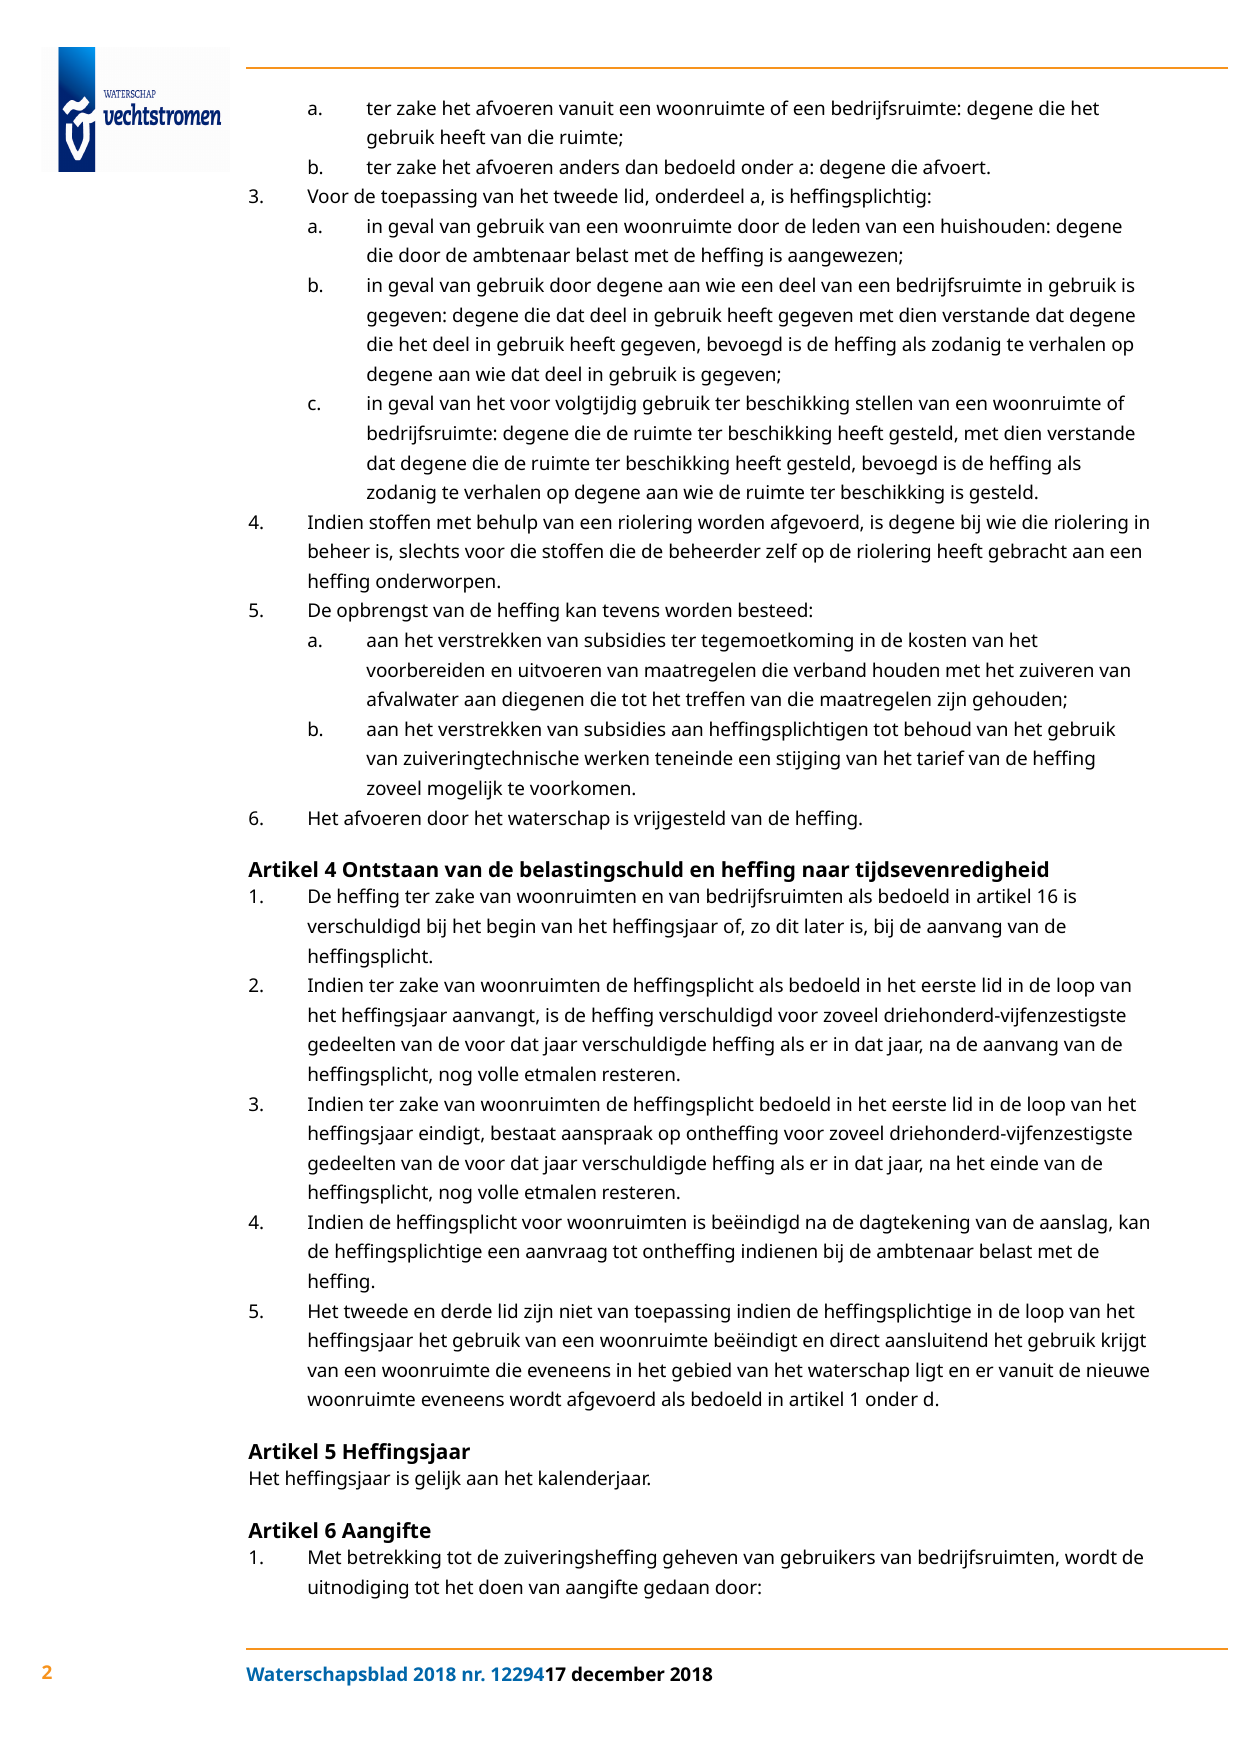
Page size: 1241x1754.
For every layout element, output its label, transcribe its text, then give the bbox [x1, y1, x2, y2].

list in geval van gebruik door degene aan wie een deel van een bedrijfsruimte in gebruik is gegeven: degene die dat deel in gebruik heeft gegeven met dien verstande dat degene die het deel in gebruik heeft gegeven, bevoegd is de heffing als zodanig te verhalen op degene aan wie dat deel in gebruik is gegeven; [307, 272, 1152, 387]
text Het heffingsjaar is gelijk aan het kalenderjaar. [248, 1465, 1152, 1491]
list De opbrengst van de heffing kan tevens worden besteed: [248, 598, 1152, 623]
list Indien ter zake van woonruimten de heffingsplicht als bedoeld in het eerste lid in de loop van het heffingsjaar aanvangt, is de heffing verschuldigd voor zoveel driehonderd-vijfenzestigste gedeelten van de voor dat jaar verschuldigde heffing als er in dat jaar, na de aanvang van de heffingsplicht, nog volle etmalen resteren. [248, 972, 1152, 1087]
list in geval van het voor volgtijdig gebruik ter beschikking stellen van een woonruimte of bedrijfsruimte: degene die de ruimte ter beschikking heeft gesteld, met dien verstande dat degene die de ruimte ter beschikking heeft gesteld, bevoegd is de heffing als zodanig te verhalen op degene aan wie de ruimte ter beschikking is gesteld. [307, 391, 1152, 505]
list ter zake het afvoeren anders dan bedoeld onder a: degene die afvoert. [307, 154, 1152, 180]
text Artikel 4 Ontstaan van de belastingschuld en heffing naar tijdsevenredigheid [248, 855, 1152, 884]
list Het tweede en derde lid zijn niet van toepassing indien de heffingsplichtige in de loop van het heffingsjaar het gebruik van een woonruimte beëindigt en direct aansluitend het gebruik krijgt van een woonruimte die eveneens in het gebied van het waterschap ligt en er vanuit de nieuwe woonruimte eveneens wordt afgevoerd als bedoeld in artikel 1 onder d. [248, 1298, 1152, 1412]
text Artikel 5 Heffingsjaar [248, 1437, 1152, 1465]
list Indien ter zake van woonruimten de heffingsplicht bedoeld in het eerste lid in de loop van het heffingsjaar eindigt, bestaat aanspraak op ontheffing voor zoveel driehonderd-vijfenzestigste gedeelten van de voor dat jaar verschuldigde heffing als er in dat jaar, na het einde van de heffingsplicht, nog volle etmalen resteren. [248, 1091, 1152, 1205]
list Indien de heffingsplicht voor woonruimten is beëindigd na de dagtekening van de aanslag, kan de heffingsplichtige een aanvraag tot ontheffing indienen bij de ambtenaar belast met de heffing. [248, 1209, 1152, 1294]
text Artikel 6 Aangifte [248, 1516, 1152, 1544]
list ter zake het afvoeren vanuit een woonruimte of een bedrijfsruimte: degene die het gebruik heeft van die ruimte; [307, 95, 1152, 150]
list Voor de toepassing van het tweede lid, onderdeel a, is heffingsplichtig: [248, 183, 1152, 209]
list aan het verstrekken van subsidies aan heffingsplichtigen tot behoud van het gebruik van zuiveringtechnische werken teneinde een stijging van het tarief van de heffing zoveel mogelijk te voorkomen. [307, 716, 1152, 801]
list Met betrekking tot de zuiveringsheffing geheven van gebruikers van bedrijfsruimten, wordt de uitnodiging tot het doen van aangifte gedaan door: [248, 1544, 1152, 1599]
list De heffing ter zake van woonruimten en van bedrijfsruimten als bedoeld in artikel 16 is verschuldigd bij het begin van het heffingsjaar of, zo dit later is, bij de aanvang van de heffingsplicht. [248, 884, 1152, 968]
list in geval van gebruik van een woonruimte door de leden van een huishouden: degene die door de ambtenaar belast met de heffing is aangewezen; [307, 213, 1152, 268]
picture [41, 47, 231, 172]
list Indien stoffen met behulp van een riolering worden afgevoerd, is degene bij wie die riolering in beheer is, slechts voor die stoffen die de beheerder zelf op de riolering heeft gebracht aan een heffing onderworpen. [248, 509, 1152, 594]
list Het afvoeren door het waterschap is vrijgesteld van de heffing. [248, 805, 1152, 831]
list aan het verstrekken van subsidies ter tegemoetkoming in de kosten van het voorbereiden en uitvoeren van maatregelen die verband houden met het zuiveren van afvalwater aan diegenen die tot het treffen van die maatregelen zijn gehouden; [307, 627, 1152, 712]
